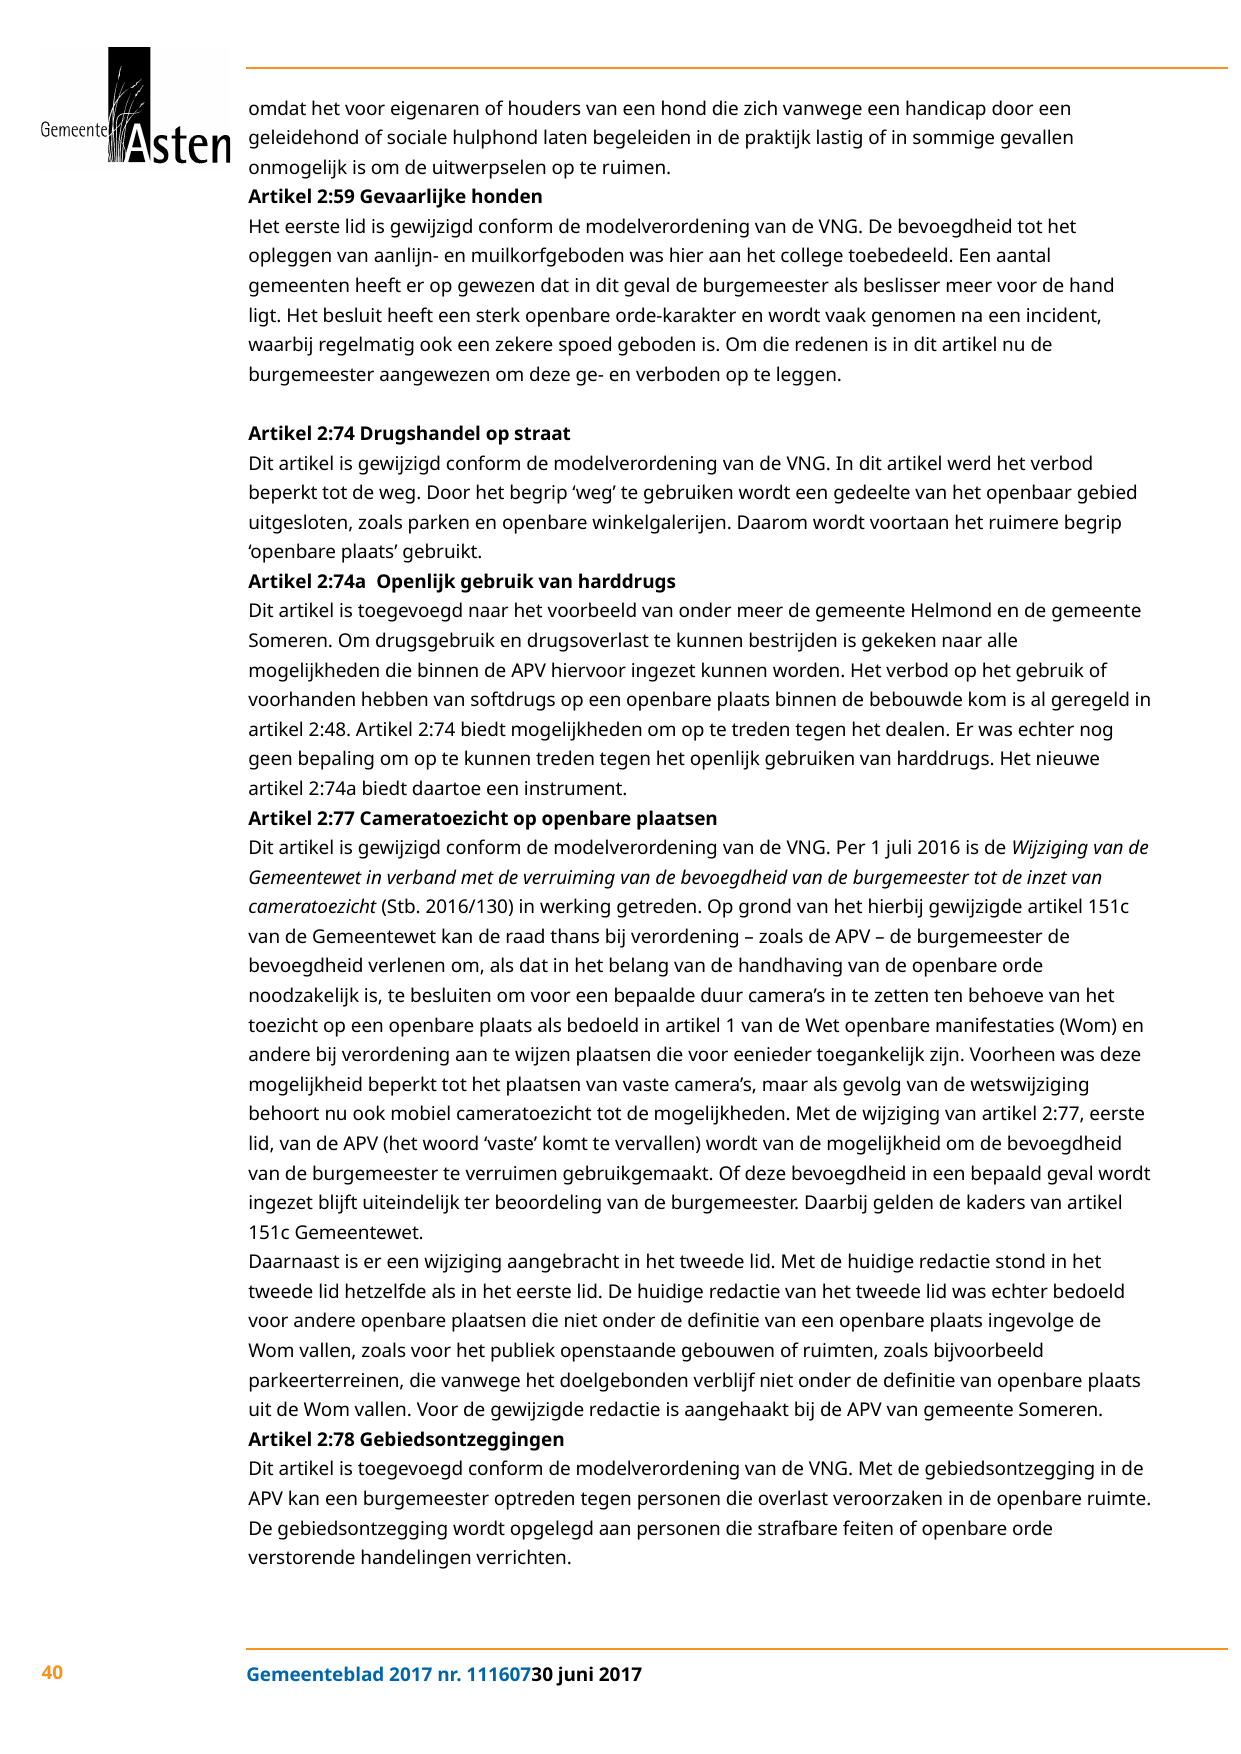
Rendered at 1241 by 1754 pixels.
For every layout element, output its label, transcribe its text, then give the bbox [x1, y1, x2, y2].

text Artikel 2:78 Gebiedsontzeggingen [248, 1426, 1152, 1452]
picture [41, 47, 231, 172]
text Het eerste lid is gewijzigd conform de modelverordening van de VNG. De bevoegdheid tot het opleggen van aanlijn- en muilkorfgeboden was hier aan het college toebedeeld. Een aantal gemeenten heeft er op gewezen dat in dit geval de burgemeester als beslisser meer voor de hand ligt. Het besluit heeft een sterk openbare orde-karakter en wordt vaak genomen na een incident, waarbij regelmatig ook een zekere spoed geboden is. Om die redenen is in dit artikel nu de burgemeester aangewezen om deze ge- en verboden op te leggen. [248, 213, 1152, 387]
text Daarnaast is er een wijziging aangebracht in het tweede lid. Met de huidige redactie stond in het tweede lid hetzelfde als in het eerste lid. De huidige redactie van het tweede lid was echter bedoeld voor andere openbare plaatsen die niet onder de definitie van een openbare plaats ingevolge de Wom vallen, zoals voor het publiek openstaande gebouwen of ruimten, zoals bijvoorbeeld parkeerterreinen, die vanwege het doelgebonden verblijf niet onder de definitie van openbare plaats uit de Wom vallen. Voor de gewijzigde redactie is aangehaakt bij de APV van gemeente Someren. [248, 1248, 1152, 1422]
text Artikel 2:74a Openlijk gebruik van harddrugs [248, 568, 1152, 594]
text Dit artikel is toegevoegd conform de modelverordening van de VNG. Met de gebiedsontzegging in de APV kan een burgemeester optreden tegen personen die overlast veroorzaken in de openbare ruimte. De gebiedsontzegging wordt opgelegd aan personen die strafbare feiten of openbare orde verstorende handelingen verrichten. [248, 1456, 1152, 1570]
text Dit artikel is gewijzigd conform de modelverordening van de VNG. Per 1 juli 2016 is de Wijziging van de Gemeentewet in verband met de verruiming van de bevoegdheid van de burgemeester tot de inzet van cameratoezicht (Stb. 2016/130) in werking getreden. Op grond van het hierbij gewijzigde artikel 151c van de Gemeentewet kan de raad thans bij verordening – zoals de APV – de burgemeester de bevoegdheid verlenen om, als dat in het belang van de handhaving van de openbare orde noodzakelijk is, te besluiten om voor een bepaalde duur camera’s in te zetten ten behoeve van het toezicht op een openbare plaats als bedoeld in artikel 1 van de Wet openbare manifestaties (Wom) en andere bij verordening aan te wijzen plaatsen die voor eenieder toegankelijk zijn. Voorheen was deze mogelijkheid beperkt tot het plaatsen van vaste camera’s, maar als gevolg van de wetswijziging behoort nu ook mobiel cameratoezicht tot de mogelijkheden. Met de wijziging van artikel 2:77, eerste lid, van de APV (het woord ‘vaste’ komt te vervallen) wordt van de mogelijkheid om de bevoegdheid van de burgemeester te verruimen gebruikgemaakt. Of deze bevoegdheid in een bepaald geval wordt ingezet blijft uiteindelijk ter beoordeling van de burgemeester. Daarbij gelden de kaders van artikel 151c Gemeentewet. [248, 834, 1152, 1245]
text Artikel 2:77 Cameratoezicht op openbare plaatsen [248, 805, 1152, 831]
text Artikel 2:59 Gevaarlijke honden [248, 183, 1152, 209]
text Artikel 2:74 Drugshandel op straat [248, 420, 1152, 446]
text Dit artikel is gewijzigd conform de modelverordening van de VNG. In dit artikel werd het verbod beperkt tot de weg. Door het begrip ‘weg’ te gebruiken wordt een gedeelte van het openbaar gebied uitgesloten, zoals parken en openbare winkelgalerijen. Daarom wordt voortaan het ruimere begrip ‘openbare plaats’ gebruikt. [248, 450, 1152, 564]
text Dit artikel is toegevoegd naar het voorbeeld van onder meer de gemeente Helmond en de gemeente Someren. Om drugsgebruik en drugsoverlast te kunnen bestrijden is gekeken naar alle mogelijkheden die binnen de APV hiervoor ingezet kunnen worden. Het verbod op het gebruik of voorhanden hebben van softdrugs op een openbare plaats binnen de bebouwde kom is al geregeld in artikel 2:48. Artikel 2:74 biedt mogelijkheden om op te treden tegen het dealen. Er was echter nog geen bepaling om op te kunnen treden tegen het openlijk gebruiken van harddrugs. Het nieuwe artikel 2:74a biedt daartoe een instrument. [248, 598, 1152, 801]
text omdat het voor eigenaren of houders van een hond die zich vanwege een handicap door een geleidehond of sociale hulphond laten begeleiden in de praktijk lastig of in sommige gevallen onmogelijk is om de uitwerpselen op te ruimen. [248, 95, 1152, 180]
